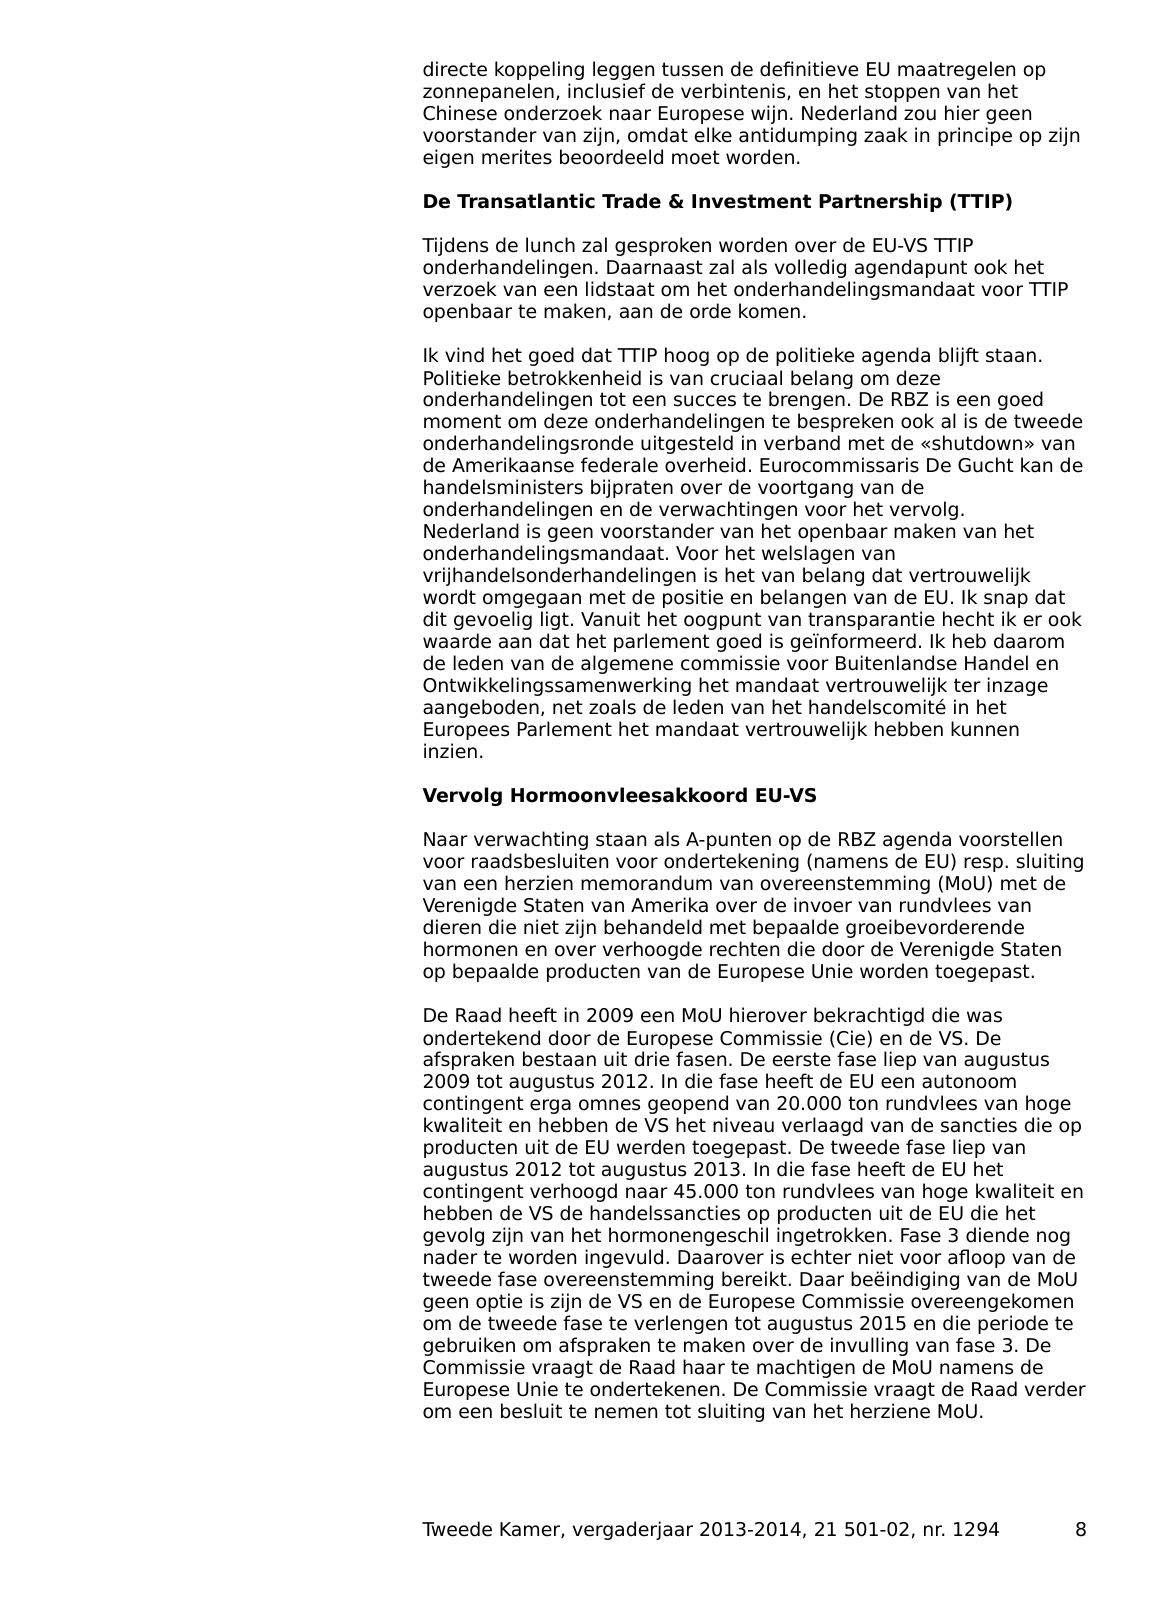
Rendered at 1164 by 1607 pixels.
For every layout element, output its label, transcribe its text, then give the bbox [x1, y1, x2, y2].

text directe koppeling leggen tussen de definitieve EU maatregelen op zonnepanelen, inclusief de verbintenis, en het stoppen van het Chinese onderzoek naar Europese wijn. Nederland zou hier geen voorstander van zijn, omdat elke antidumping zaak in principe op zijn eigen merites beoordeeld moet worden. [422, 59, 1087, 169]
text Naar verwachting staan als A-punten op de RBZ agenda voorstellen voor raadsbesluiten voor ondertekening (namens de EU) resp. sluiting van een herzien memorandum van overeenstemming (MoU) met de Verenigde Staten van Amerika over de invoer van rundvlees van dieren die niet zijn behandeld met bepaalde groeibevorderende hormonen en over verhoogde rechten die door de Verenigde Staten op bepaalde producten van de Europese Unie worden toegepast. [422, 829, 1087, 983]
subtitle Vervolg Hormoonvleesakkoord EU-VS [422, 785, 1087, 807]
text Nederland is geen voorstander van het openbaar maken van het onderhandelingsmandaat. Voor het welslagen van vrijhandelsonderhandelingen is het van belang dat vertrouwelijk wordt omgegaan met de positie en belangen van de EU. Ik snap dat dit gevoelig ligt. Vanuit het oogpunt van transparantie hecht ik er ook waarde aan dat het parlement goed is geïnformeerd. Ik heb daarom de leden van de algemene commissie voor Buitenlandse Handel en Ontwikkelingssamenwerking het mandaat vertrouwelijk ter inzage aangeboden, net zoals de leden van het handelscomité in het Europees Parlement het mandaat vertrouwelijk hebben kunnen inzien. [422, 521, 1087, 763]
text Ik vind het goed dat TTIP hoog op de politieke agenda blijft staan. Politieke betrokkenheid is van cruciaal belang om deze onderhandelingen tot een succes te brengen. De RBZ is een goed moment om deze onderhandelingen te bespreken ook al is de tweede onderhandelingsronde uitgesteld in verband met de «shutdown» van de Amerikaanse federale overheid. Eurocommissaris De Gucht kan de handelsministers bijpraten over de voortgang van de onderhandelingen en de verwachtingen voor het vervolg. [422, 345, 1087, 521]
subtitle De Transatlantic Trade & Investment Partnership (TTIP) [422, 191, 1087, 213]
text De Raad heeft in 2009 een MoU hierover bekrachtigd die was ondertekend door de Europese Commissie (Cie) en de VS. De afspraken bestaan uit drie fasen. De eerste fase liep van augustus 2009 tot augustus 2012. In die fase heeft de EU een autonoom contingent erga omnes geopend van 20.000 ton rundvlees van hoge kwaliteit en hebben de VS het niveau verlaagd van de sancties die op producten uit de EU werden toegepast. De tweede fase liep van augustus 2012 tot augustus 2013. In die fase heeft de EU het contingent verhoogd naar 45.000 ton rundvlees van hoge kwaliteit en hebben de VS de handelssancties op producten uit de EU die het gevolg zijn van het hormonengeschil ingetrokken. Fase 3 diende nog nader te worden ingevuld. Daarover is echter niet voor afloop van de tweede fase overeenstemming bereikt. Daar beëindiging van de MoU geen optie is zijn de VS en de Europese Commissie overeengekomen om de tweede fase te verlengen tot augustus 2015 en die periode te gebruiken om afspraken te maken over de invulling van fase 3. De Commissie vraagt de Raad haar te machtigen de MoU namens de Europese Unie te ondertekenen. De Commissie vraagt de Raad verder om een besluit te nemen tot sluiting van het herziene MoU. [422, 1005, 1087, 1423]
text Tijdens de lunch zal gesproken worden over de EU-VS TTIP onderhandelingen. Daarnaast zal als volledig agendapunt ook het verzoek van een lidstaat om het onderhandelingsmandaat voor TTIP openbaar te maken, aan de orde komen. [422, 235, 1087, 323]
